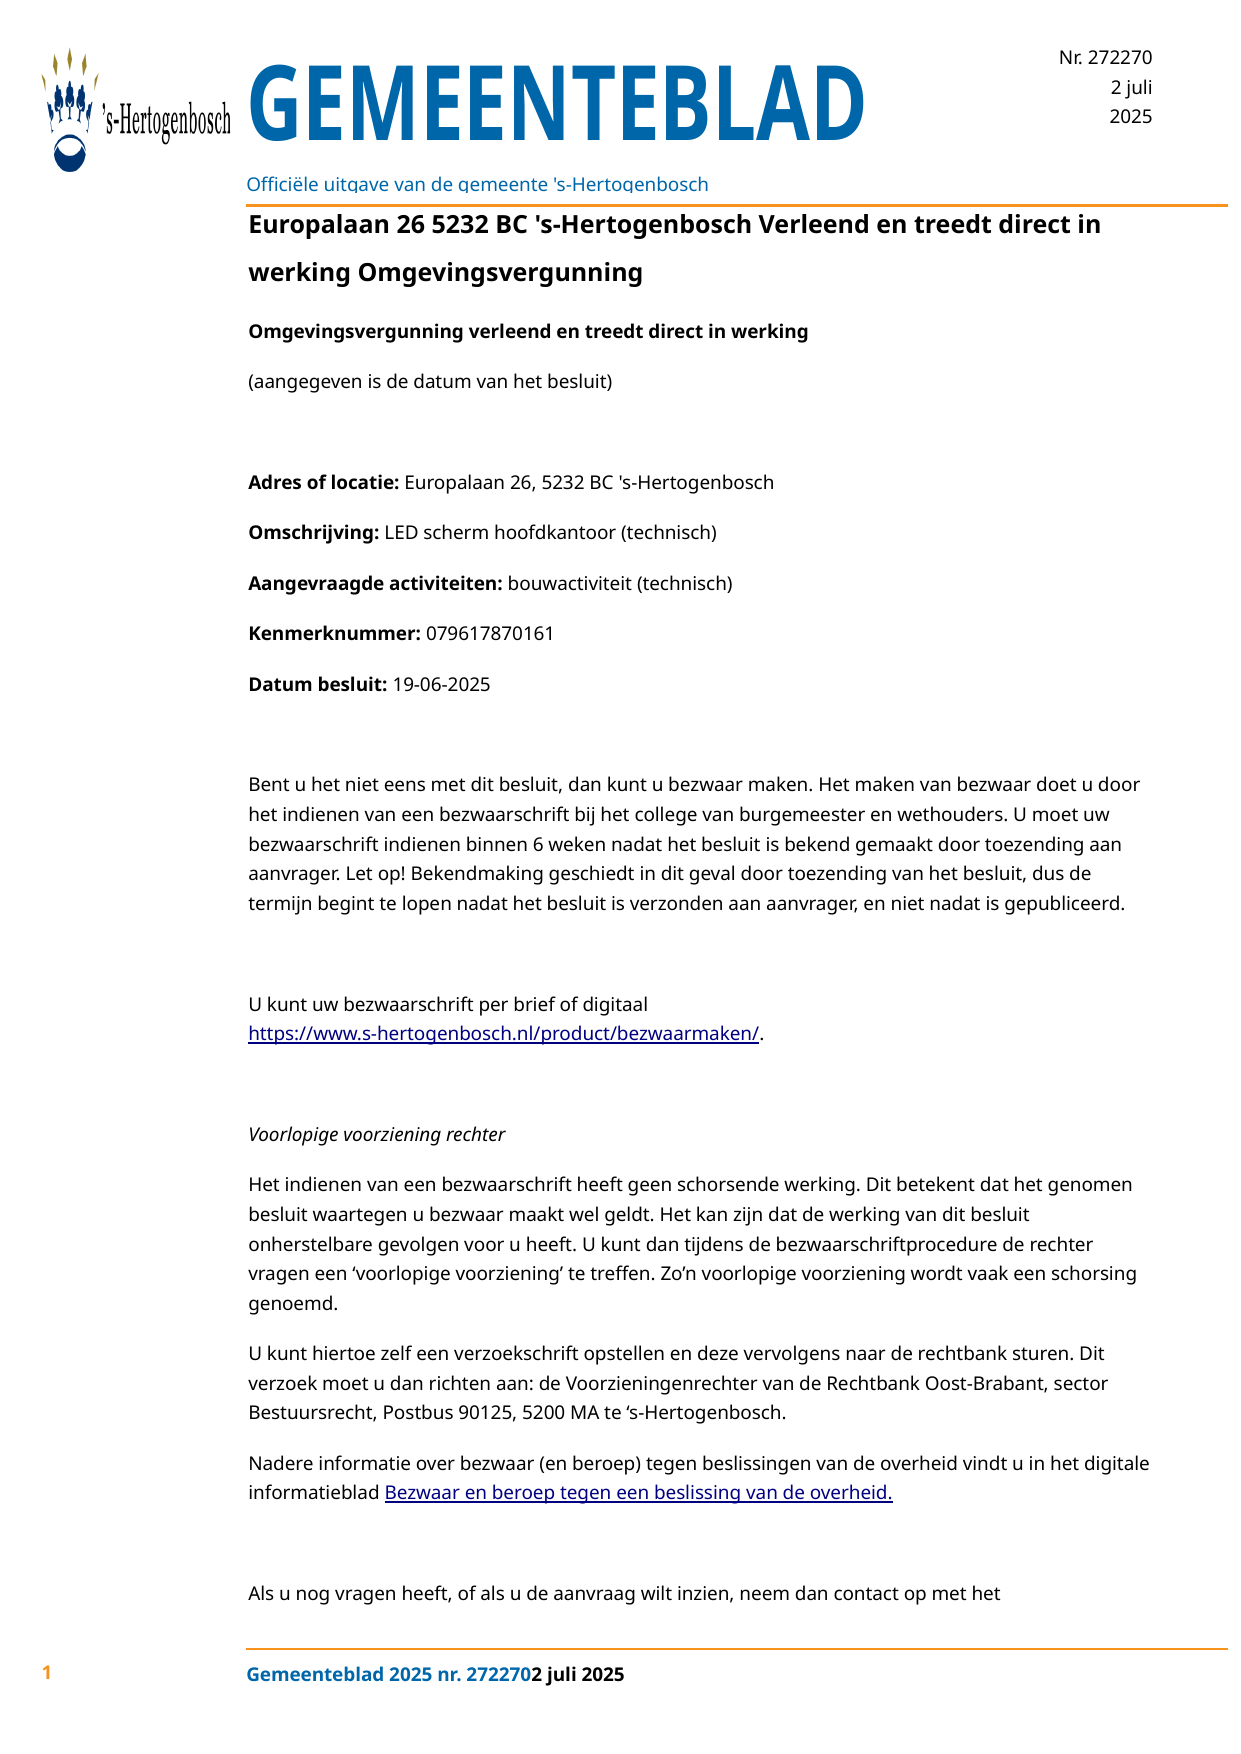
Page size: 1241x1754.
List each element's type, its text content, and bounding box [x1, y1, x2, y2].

text Kenmerknummer: 079617870161 [248, 620, 1152, 646]
text U kunt hiertoe zelf een verzoekschrift opstellen en deze vervolgens naar de rechtbank sturen. Dit verzoek moet u dan richten aan: de Voorzieningenrechter van de Rechtbank Oost-Brabant, sector Bestuursrecht, Postbus 90125, 5200 MA te ‘s-Hertogenbosch. [248, 1340, 1152, 1425]
text Adres of locatie: Europalaan 26, 5232 BC 's-Hertogenbosch [248, 469, 1152, 495]
text Aangevraagde activiteiten: bouwactiviteit (technisch) [248, 570, 1152, 596]
text Omschrijving: LED scherm hoofdkantoor (technisch) [248, 519, 1152, 545]
text Nadere informatie over bezwaar (en beroep) tegen beslissingen van de overheid vindt u in het digitale informatieblad Bezwaar en beroep tegen een beslissing van de overheid. [248, 1450, 1152, 1505]
text (aangegeven is de datum van het besluit) [248, 368, 1152, 394]
picture [41, 47, 231, 172]
text Datum besluit: 19-06-2025 [248, 671, 1152, 697]
text Het indienen van een bezwaarschrift heeft geen schorsende werking. Dit betekent dat het genomen besluit waartegen u bezwaar maakt wel geldt. Het kan zijn dat de werking van dit besluit onherstelbare gevolgen voor u heeft. U kunt dan tijdens de bezwaarschriftprocedure de rechter vragen een ‘voorlopige voorziening’ te treffen. Zo’n voorlopige voorziening wordt vaak een schorsing genoemd. [248, 1172, 1152, 1316]
text Als u nog vragen heeft, of als u de aanvraag wilt inzien, neem dan contact op met het [248, 1580, 1152, 1606]
text Voorlopige voorziening rechter [248, 1121, 1152, 1147]
text Europalaan 26 5232 BC 's-Hertogenbosch Verleend en treedt direct in werking Omgevingsvergunning [248, 207, 1152, 288]
text U kunt uw bezwaarschrift per brief of digitaal https://www.s-hertogenbosch.nl/product/bezwaarmaken/. [248, 991, 1152, 1046]
text Omgevingsvergunning verleend en treedt direct in werking [248, 318, 1152, 344]
text Bent u het niet eens met dit besluit, dan kunt u bezwaar maken. Het maken van bezwaar doet u door het indienen van een bezwaarschrift bij het college van burgemeester en wethouders. U moet uw bezwaarschrift indienen binnen 6 weken nadat het besluit is bekend gemaakt door toezending aan aanvrager. Let op! Bekendmaking geschiedt in dit geval door toezending van het besluit, dus de termijn begint te lopen nadat het besluit is verzonden aan aanvrager, en niet nadat is gepubliceerd. [248, 772, 1152, 916]
